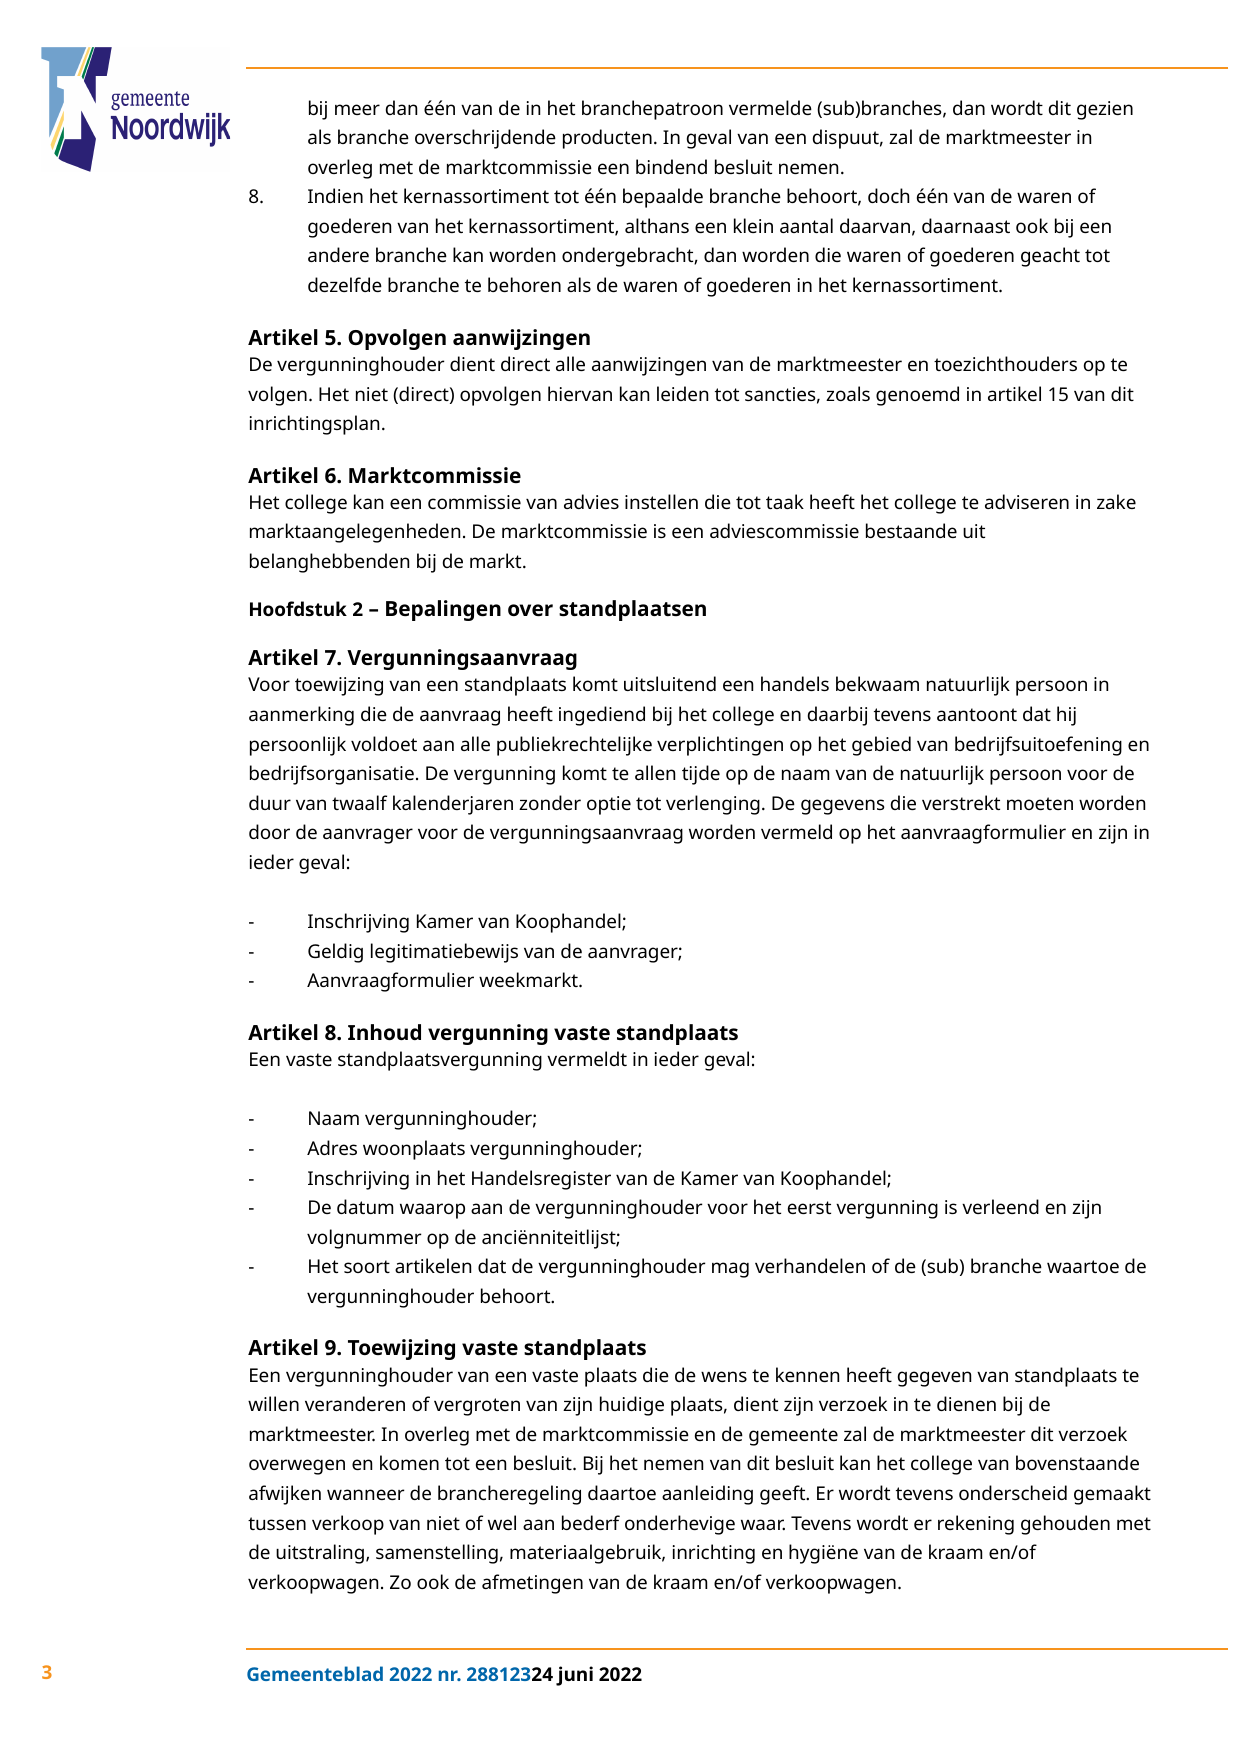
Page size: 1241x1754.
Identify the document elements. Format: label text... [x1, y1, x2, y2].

list Geldig legitimatiebewijs van de aanvrager; [248, 938, 1152, 964]
list De datum waarop aan de vergunninghouder voor het eerst vergunning is verleend en zijn volgnummer op de anciënniteitlijst; [248, 1194, 1152, 1249]
list Aanvraagformulier weekmarkt. [248, 967, 1152, 993]
list Adres woonplaats vergunninghouder; [248, 1135, 1152, 1161]
list Naam vergunninghouder; [248, 1106, 1152, 1131]
text Een vergunninghouder van een vaste plaats die de wens te kennen heeft gegeven van standplaats te willen veranderen of vergroten van zijn huidige plaats, dient zijn verzoek in te dienen bij de marktmeester. In overleg met de marktcommissie en de gemeente zal de marktmeester dit verzoek overwegen en komen tot een besluit. Bij het nemen van dit besluit kan het college van bovenstaande afwijken wanneer de brancheregeling daartoe aanleiding geeft. Er wordt tevens onderscheid gemaakt tussen verkoop van niet of wel aan bederf onderhevige waar. Tevens wordt er rekening gehouden met de uitstraling, samenstelling, materiaalgebruik, inrichting en hygiëne van de kraam en/of verkoopwagen. Zo ook de afmetingen van de kraam en/of verkoopwagen. [248, 1362, 1152, 1595]
picture [41, 47, 231, 172]
text Hoofdstuk 2 – Bepalingen over standplaatsen [248, 594, 1152, 622]
text De vergunninghouder dient direct alle aanwijzingen van de marktmeester en toezichthouders op te volgen. Het niet (direct) opvolgen hiervan kan leiden tot sancties, zoals genoemd in artikel 15 van dit inrichtingsplan. [248, 351, 1152, 436]
text Artikel 7. Vergunningsaanvraag [248, 643, 1152, 672]
list Indien het kernassortiment tot één bepaalde branche behoort, doch één van de waren of goederen van het kernassortiment, althans een klein aantal daarvan, daarnaast ook bij een andere branche kan worden ondergebracht, dan worden die waren of goederen geacht tot dezelfde branche te behoren als de waren of goederen in het kernassortiment. [248, 183, 1152, 298]
list Het soort artikelen dat de vergunninghouder mag verhandelen of de (sub) branche waartoe de vergunninghouder behoort. [248, 1253, 1152, 1309]
list bij meer dan één van de in het branchepatroon vermelde (sub)branches, dan wordt dit gezien als branche overschrijdende producten. In geval van een dispuut, zal de marktmeester in overleg met de marktcommissie een bindend besluit nemen. [248, 95, 1152, 180]
list Inschrijving in het Handelsregister van de Kamer van Koophandel; [248, 1165, 1152, 1190]
text Voor toewijzing van een standplaats komt uitsluitend een handels bekwaam natuurlijk persoon in aanmerking die de aanvraag heeft ingediend bij het college en daarbij tevens aantoont dat hij persoonlijk voldoet aan alle publiekrechtelijke verplichtingen op het gebied van bedrijfsuitoefening en bedrijfsorganisatie. De vergunning komt te allen tijde op de naam van de natuurlijk persoon voor de duur van twaalf kalenderjaren zonder optie tot verlenging. De gegevens die verstrekt moeten worden door de aanvrager voor de vergunningsaanvraag worden vermeld op het aanvraagformulier en zijn in ieder geval: [248, 672, 1152, 875]
list Inschrijving Kamer van Koophandel; [248, 908, 1152, 934]
text Artikel 9. Toewijzing vaste standplaats [248, 1333, 1152, 1362]
text Artikel 8. Inhoud vergunning vaste standplaats [248, 1018, 1152, 1046]
text Een vaste standplaatsvergunning vermeldt in ieder geval: [248, 1046, 1152, 1072]
text Het college kan een commissie van advies instellen die tot taak heeft het college te adviseren in zake marktaangelegenheden. De marktcommissie is een adviescommissie bestaande uit belanghebbenden bij de markt. [248, 489, 1152, 574]
text Artikel 5. Opvolgen aanwijzingen [248, 323, 1152, 351]
text Artikel 6. Marktcommissie [248, 461, 1152, 489]
